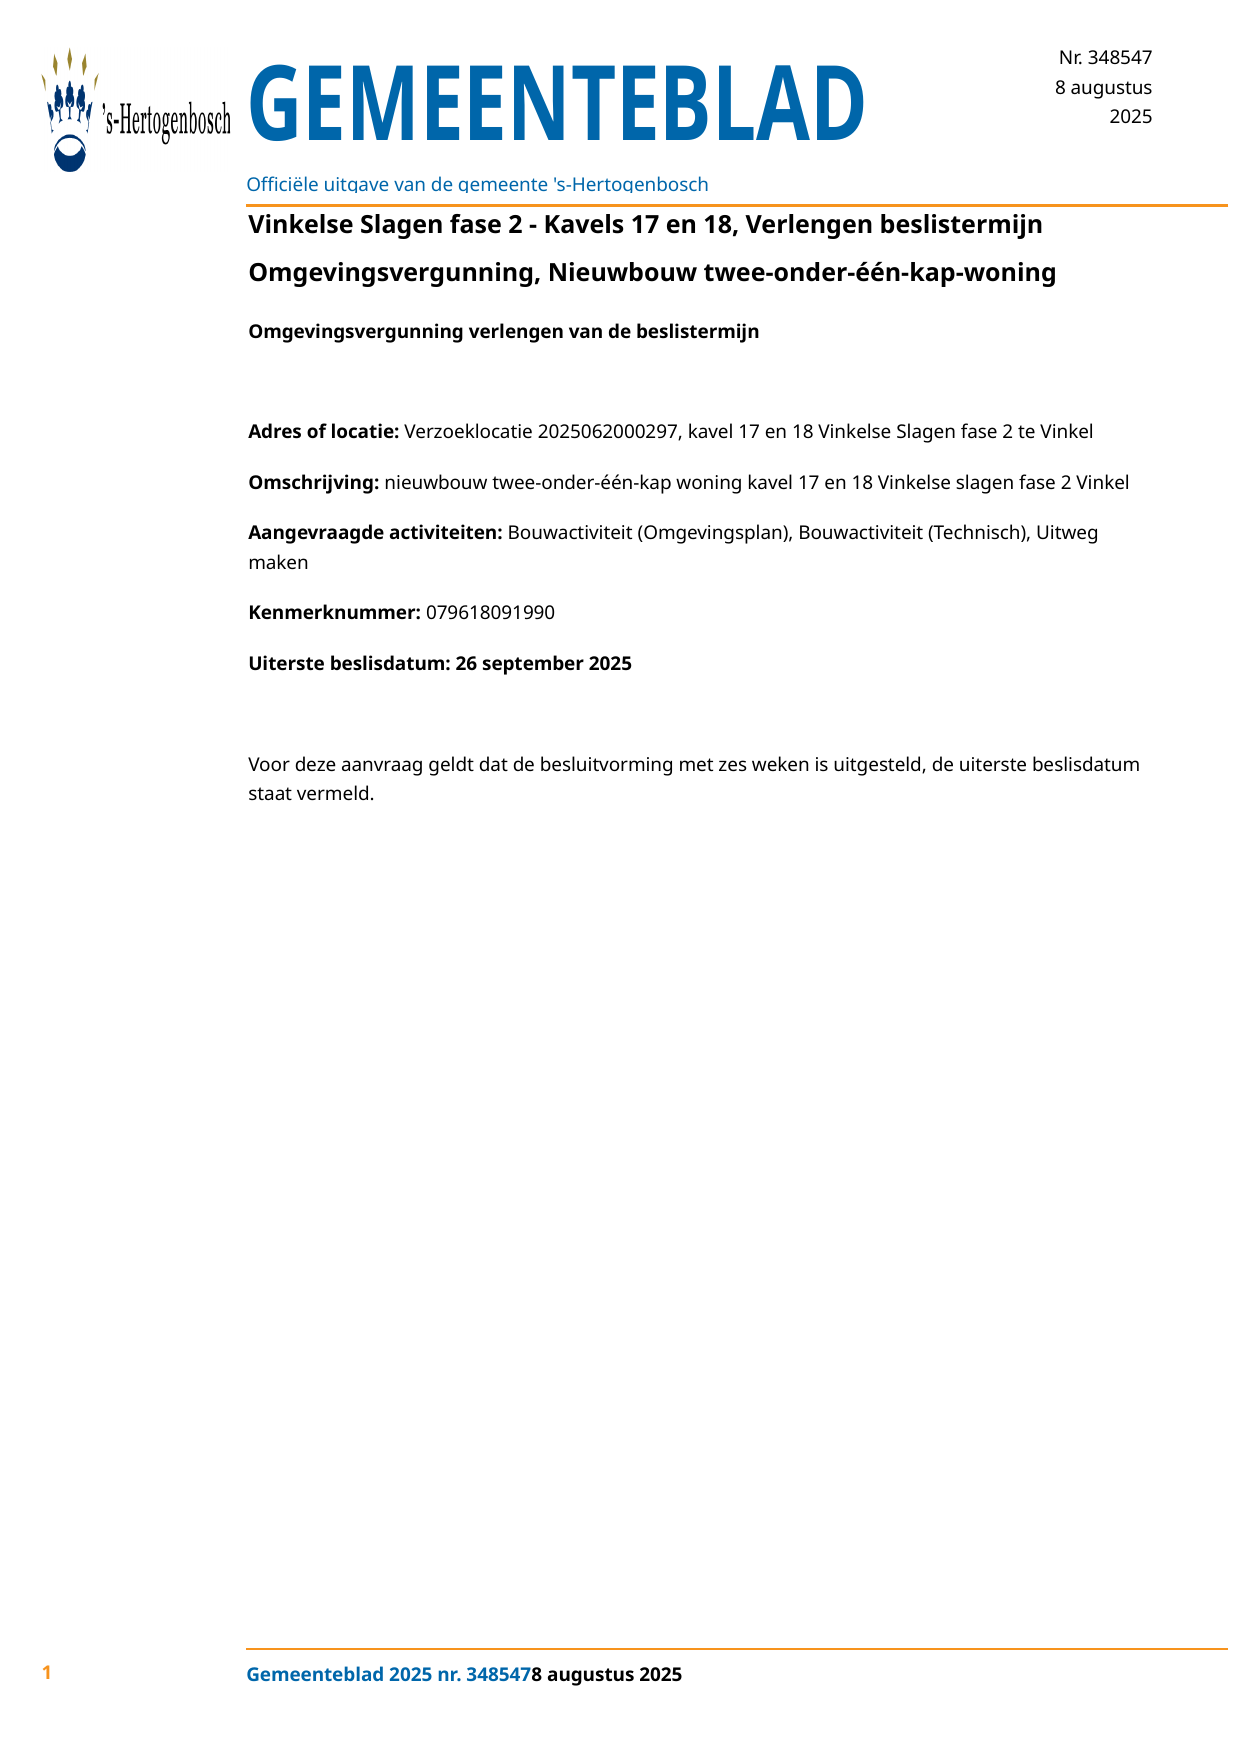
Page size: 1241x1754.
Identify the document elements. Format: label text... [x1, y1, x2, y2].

picture [41, 47, 231, 172]
text Omgevingsvergunning verlengen van de beslistermijn [248, 318, 1152, 344]
text Vinkelse Slagen fase 2 - Kavels 17 en 18, Verlengen beslistermijn Omgevingsvergunning, Nieuwbouw twee-onder-één-kap-woning [248, 207, 1152, 288]
text Uiterste beslisdatum: 26 september 2025 [248, 650, 1152, 676]
text Aangevraagde activiteiten: Bouwactiviteit (Omgevingsplan), Bouwactiviteit (Technisch), Uitweg maken [248, 519, 1152, 575]
text Voor deze aanvraag geldt dat de besluitvorming met zes weken is uitgesteld, de uiterste beslisdatum staat vermeld. [248, 751, 1152, 806]
text Kenmerknummer: 079618091990 [248, 599, 1152, 625]
text Adres of locatie: Verzoeklocatie 2025062000297, kavel 17 en 18 Vinkelse Slagen fase 2 te Vinkel [248, 419, 1152, 444]
text Omschrijving: nieuwbouw twee-onder-één-kap woning kavel 17 en 18 Vinkelse slagen fase 2 Vinkel [248, 469, 1152, 495]
